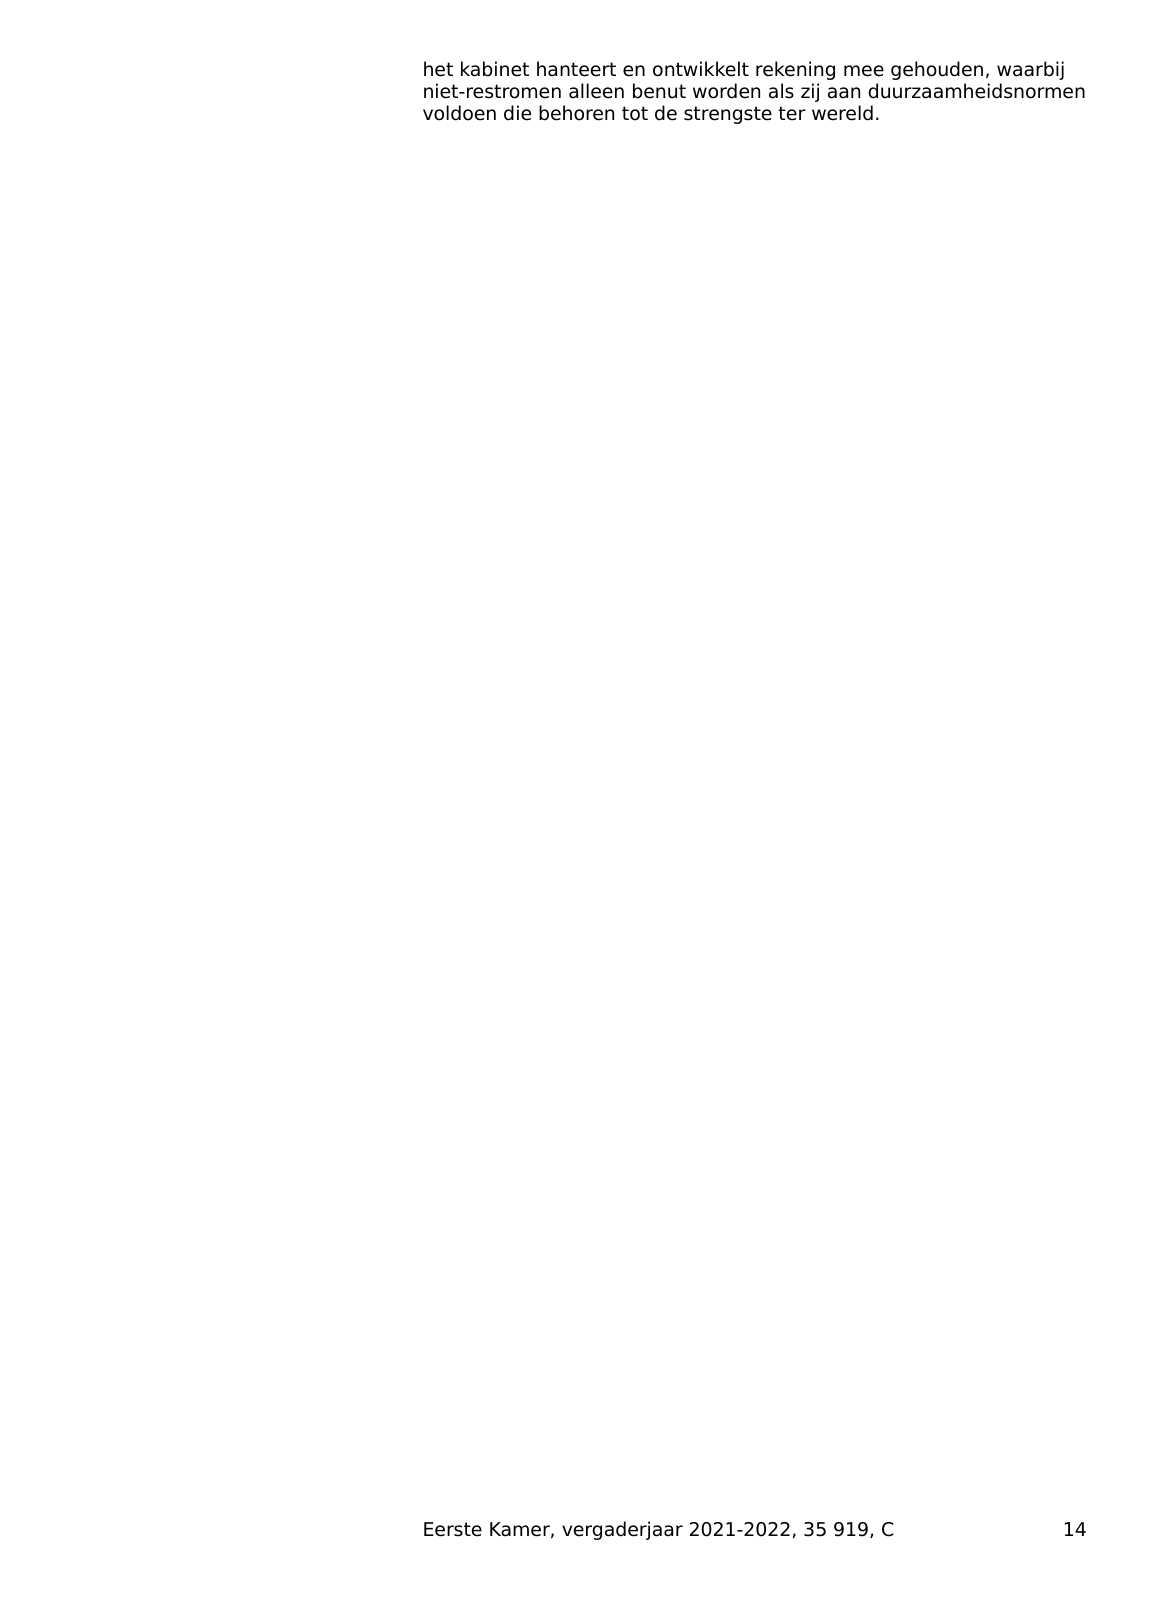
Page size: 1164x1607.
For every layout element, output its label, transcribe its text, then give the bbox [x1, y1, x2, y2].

text het kabinet hanteert en ontwikkelt rekening mee gehouden, waarbij niet-restromen alleen benut worden als zij aan duurzaamheidsnormen voldoen die behoren tot de strengste ter wereld. [422, 59, 1087, 125]
